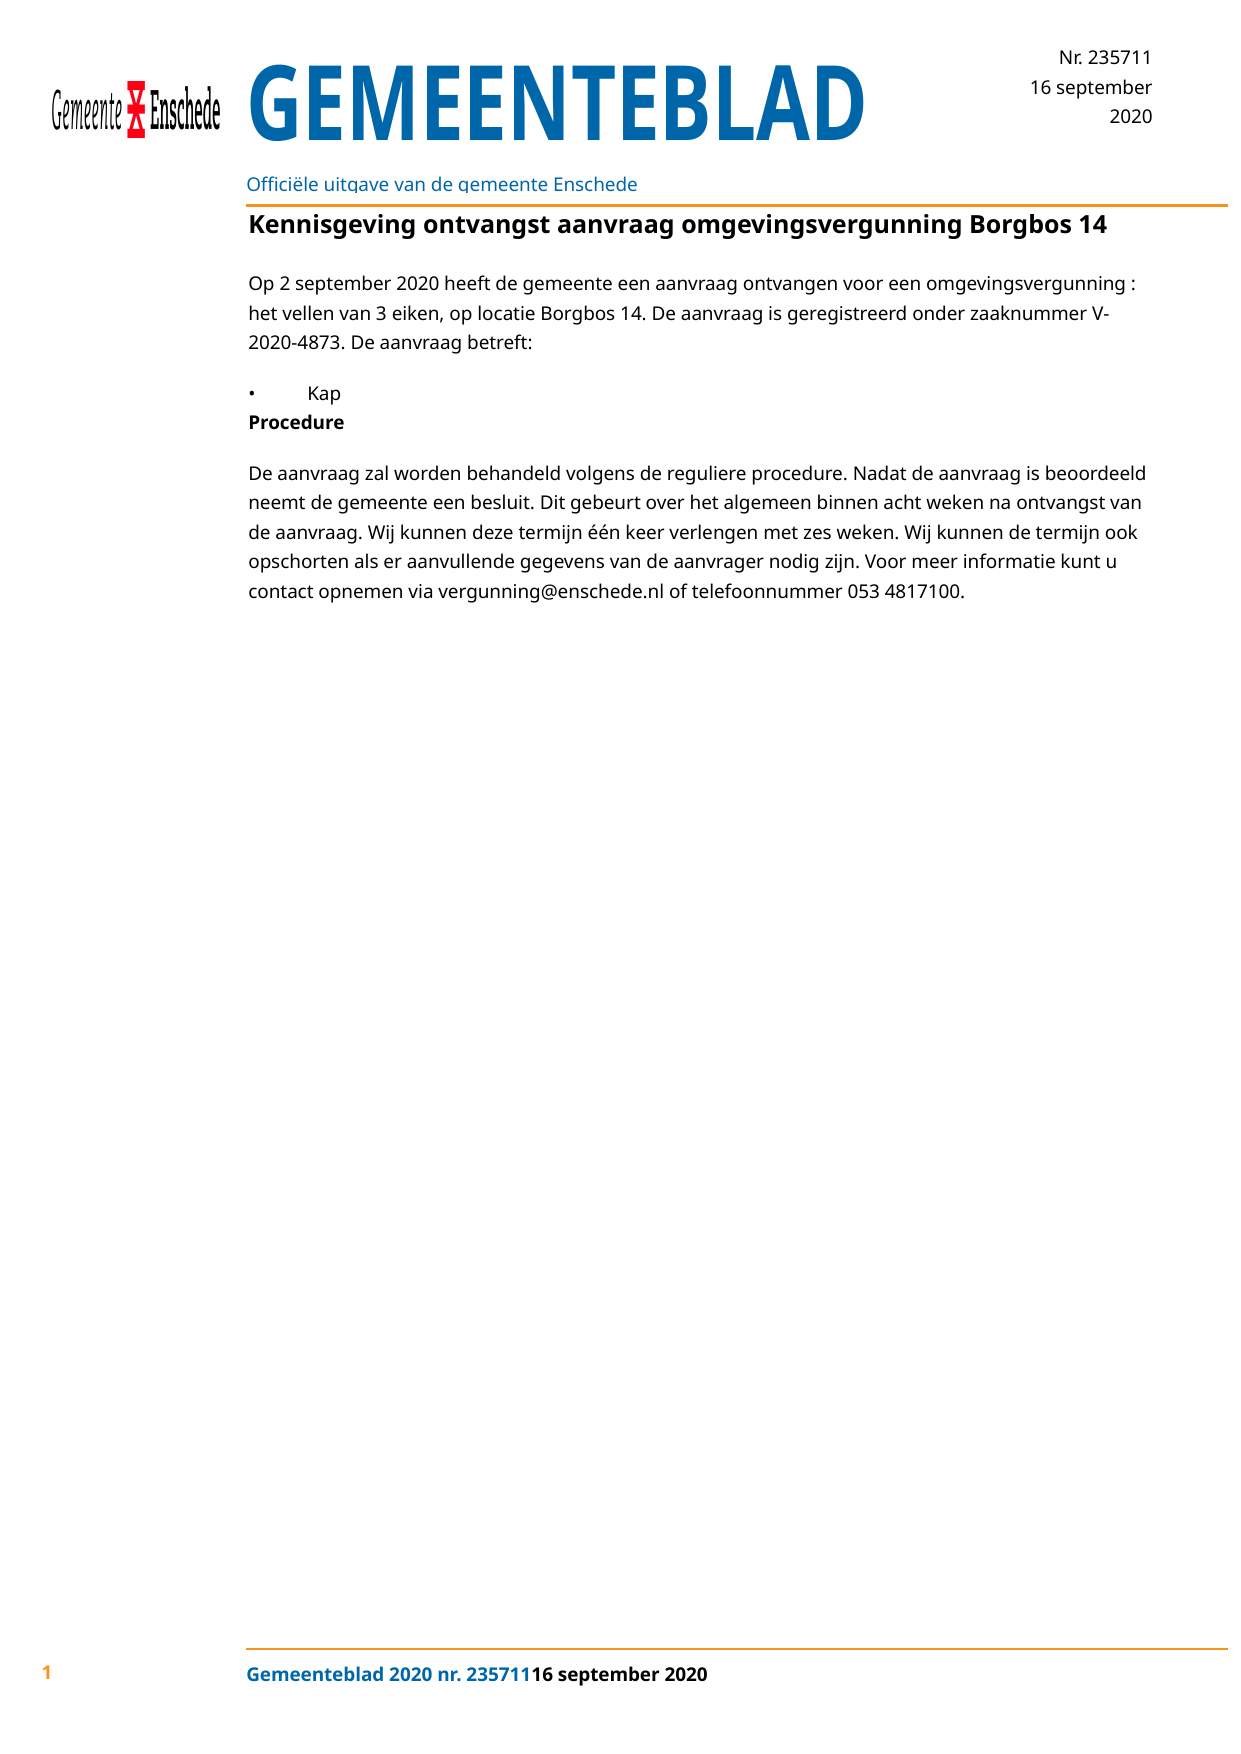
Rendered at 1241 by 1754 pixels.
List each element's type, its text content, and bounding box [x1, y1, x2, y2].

picture [41, 47, 231, 172]
text Op 2 september 2020 heeft de gemeente een aanvraag ontvangen voor een omgevingsvergunning : het vellen van 3 eiken, op locatie Borgbos 14. De aanvraag is geregistreerd onder zaaknummer V-2020-4873. De aanvraag betreft: [248, 270, 1152, 355]
list Kap [248, 380, 1152, 406]
text De aanvraag zal worden behandeld volgens de reguliere procedure. Nadat de aanvraag is beoordeeld neemt de gemeente een besluit. Dit gebeurt over het algemeen binnen acht weken na ontvangst van de aanvraag. Wij kunnen deze termijn één keer verlengen met zes weken. Wij kunnen de termijn ook opschorten als er aanvullende gegevens van de aanvrager nodig zijn. Voor meer informatie kunt u contact opnemen via vergunning@enschede.nl of telefoonnummer 053 4817100. [248, 460, 1152, 604]
text Procedure [248, 409, 1152, 435]
text Kennisgeving ontvangst aanvraag omgevingsvergunning Borgbos 14 [248, 207, 1152, 241]
